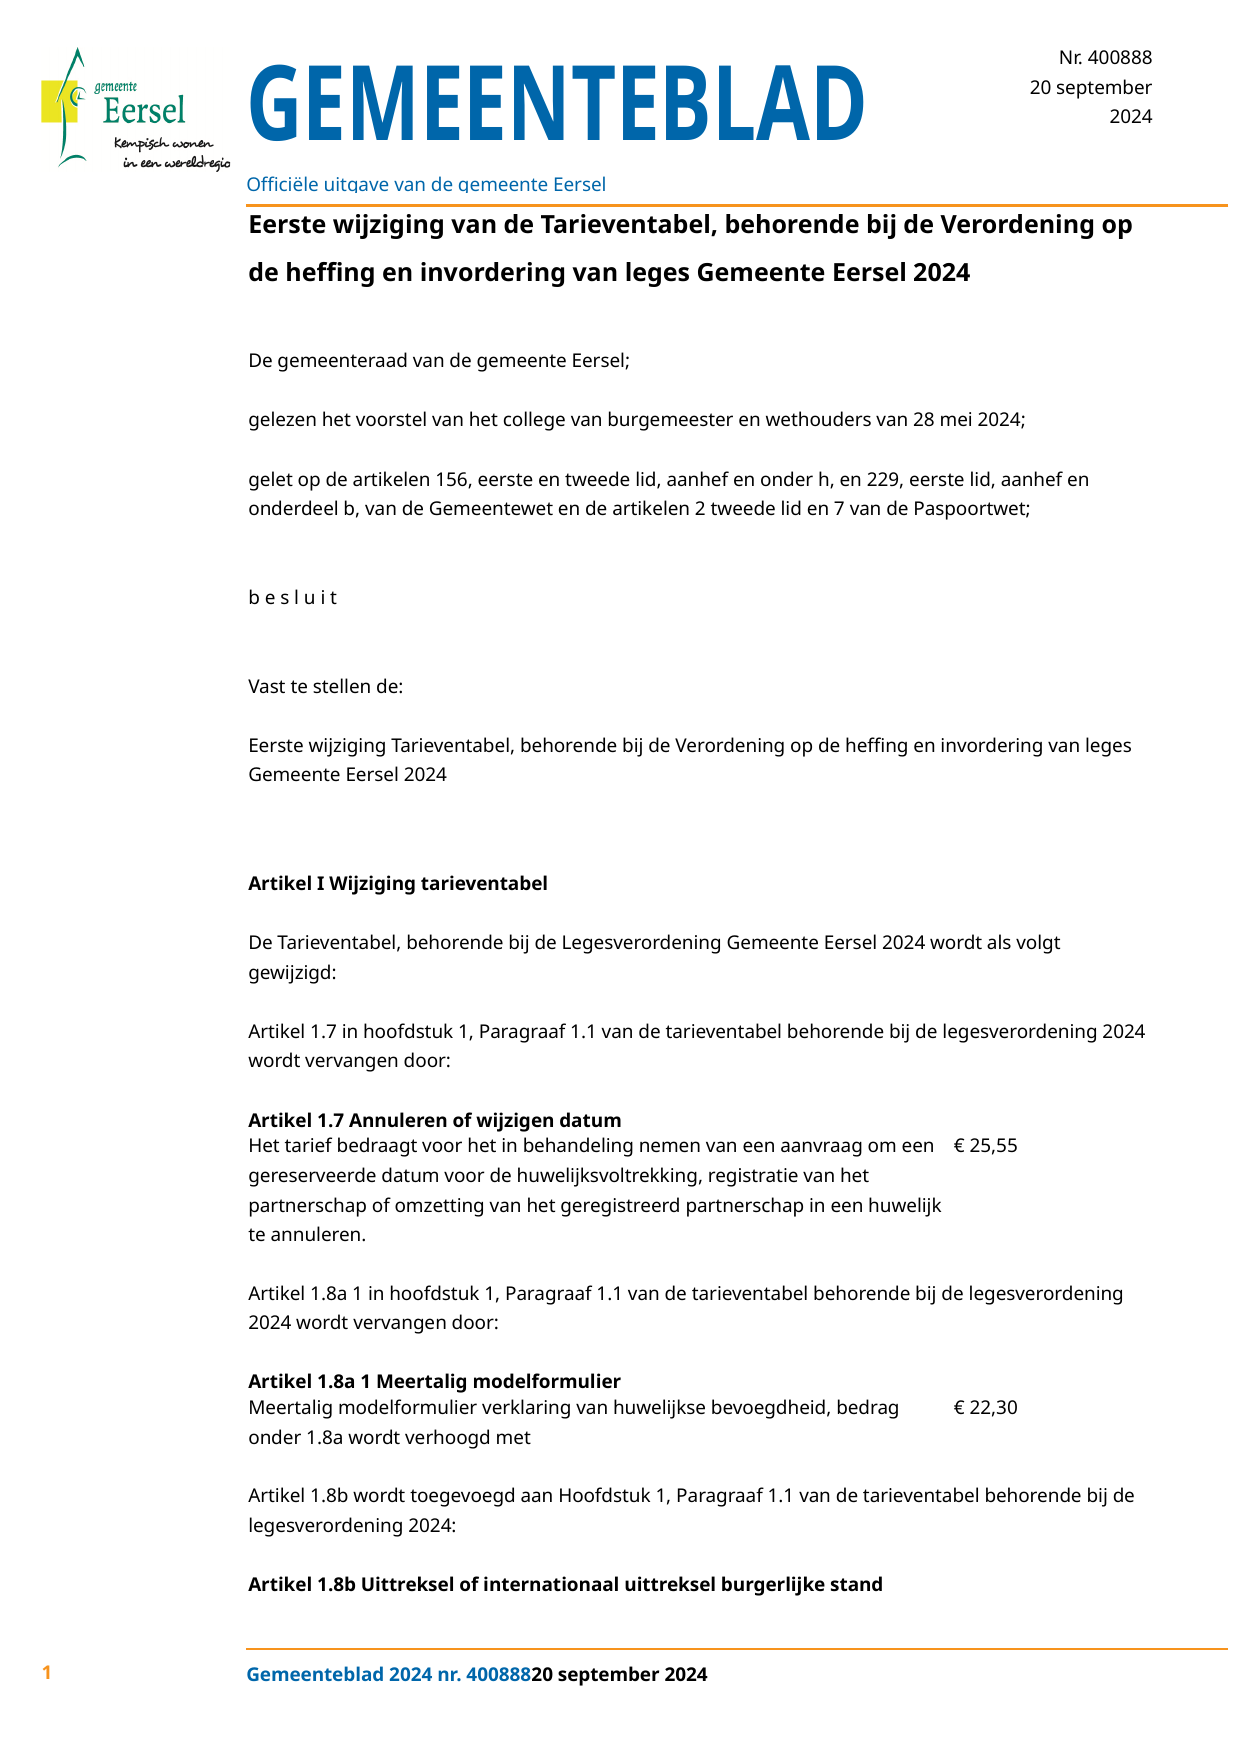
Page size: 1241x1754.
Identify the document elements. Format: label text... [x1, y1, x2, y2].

table_cell Meertalig modelformulier verklaring van huwelijkse bevoegdheid, bedrag onder 1.8a wordt verhoogd met [248, 1395, 954, 1450]
text Artikel I Wijziging tarieventabel [248, 870, 1152, 896]
text gelezen het voorstel van het college van burgemeester en wethouders van 28 mei 2024; [248, 407, 1152, 432]
text Eerste wijziging Tarieventabel, behorende bij de Verordening op de heffing en invordering van leges Gemeente Eersel 2024 [248, 732, 1152, 787]
text De gemeenteraad van de gemeente Eersel; [248, 347, 1152, 373]
table_header [954, 1107, 1152, 1133]
text Artikel 1.8b wordt toegevoegd aan Hoofdstuk 1, Paragraaf 1.1 van de tarieventabel behorende bij de legesverordening 2024: [248, 1483, 1152, 1538]
text Artikel 1.7 in hoofdstuk 1, Paragraaf 1.1 van de tarieventabel behorende bij de legesverordening 2024 wordt vervangen door: [248, 1018, 1152, 1073]
table_header Artikel 1.8a 1 Meertalig modelformulier [248, 1369, 954, 1394]
table_cell € 25,55 [954, 1133, 1152, 1247]
text Vast te stellen de: [248, 673, 1152, 699]
table_header [954, 1369, 1152, 1394]
table_header Artikel 1.8b Uittreksel of internationaal uittreksel burgerlijke stand [248, 1571, 954, 1597]
table_cell Het tarief bedraagt voor het in behandeling nemen van een aanvraag om een gereserveerde datum voor de huwelijksvoltrekking, registratie van het partnerschap of omzetting van het geregistreerd partnerschap in een huwelijk te annuleren. [248, 1133, 954, 1247]
picture [41, 47, 231, 172]
text Eerste wijziging van de Tarieventabel, behorende bij de Verordening op de heffing en invordering van leges Gemeente Eersel 2024 [248, 207, 1152, 288]
text De Tarieventabel, behorende bij de Legesverordening Gemeente Eersel 2024 wordt als volgt gewijzigd: [248, 929, 1152, 984]
table_header [954, 1571, 1152, 1597]
table_cell € 22,30 [954, 1395, 1152, 1450]
table_header Artikel 1.7 Annuleren of wijzigen datum [248, 1107, 954, 1133]
text gelet op de artikelen 156, eerste en tweede lid, aanhef en onder h, en 229, eerste lid, aanhef en onderdeel b, van de Gemeentewet en de artikelen 2 tweede lid en 7 van de Paspoortwet; [248, 466, 1152, 521]
text b e s l u i t [248, 584, 1152, 610]
text Artikel 1.8a 1 in hoofdstuk 1, Paragraaf 1.1 van de tarieventabel behorende bij de legesverordening 2024 wordt vervangen door: [248, 1280, 1152, 1335]
